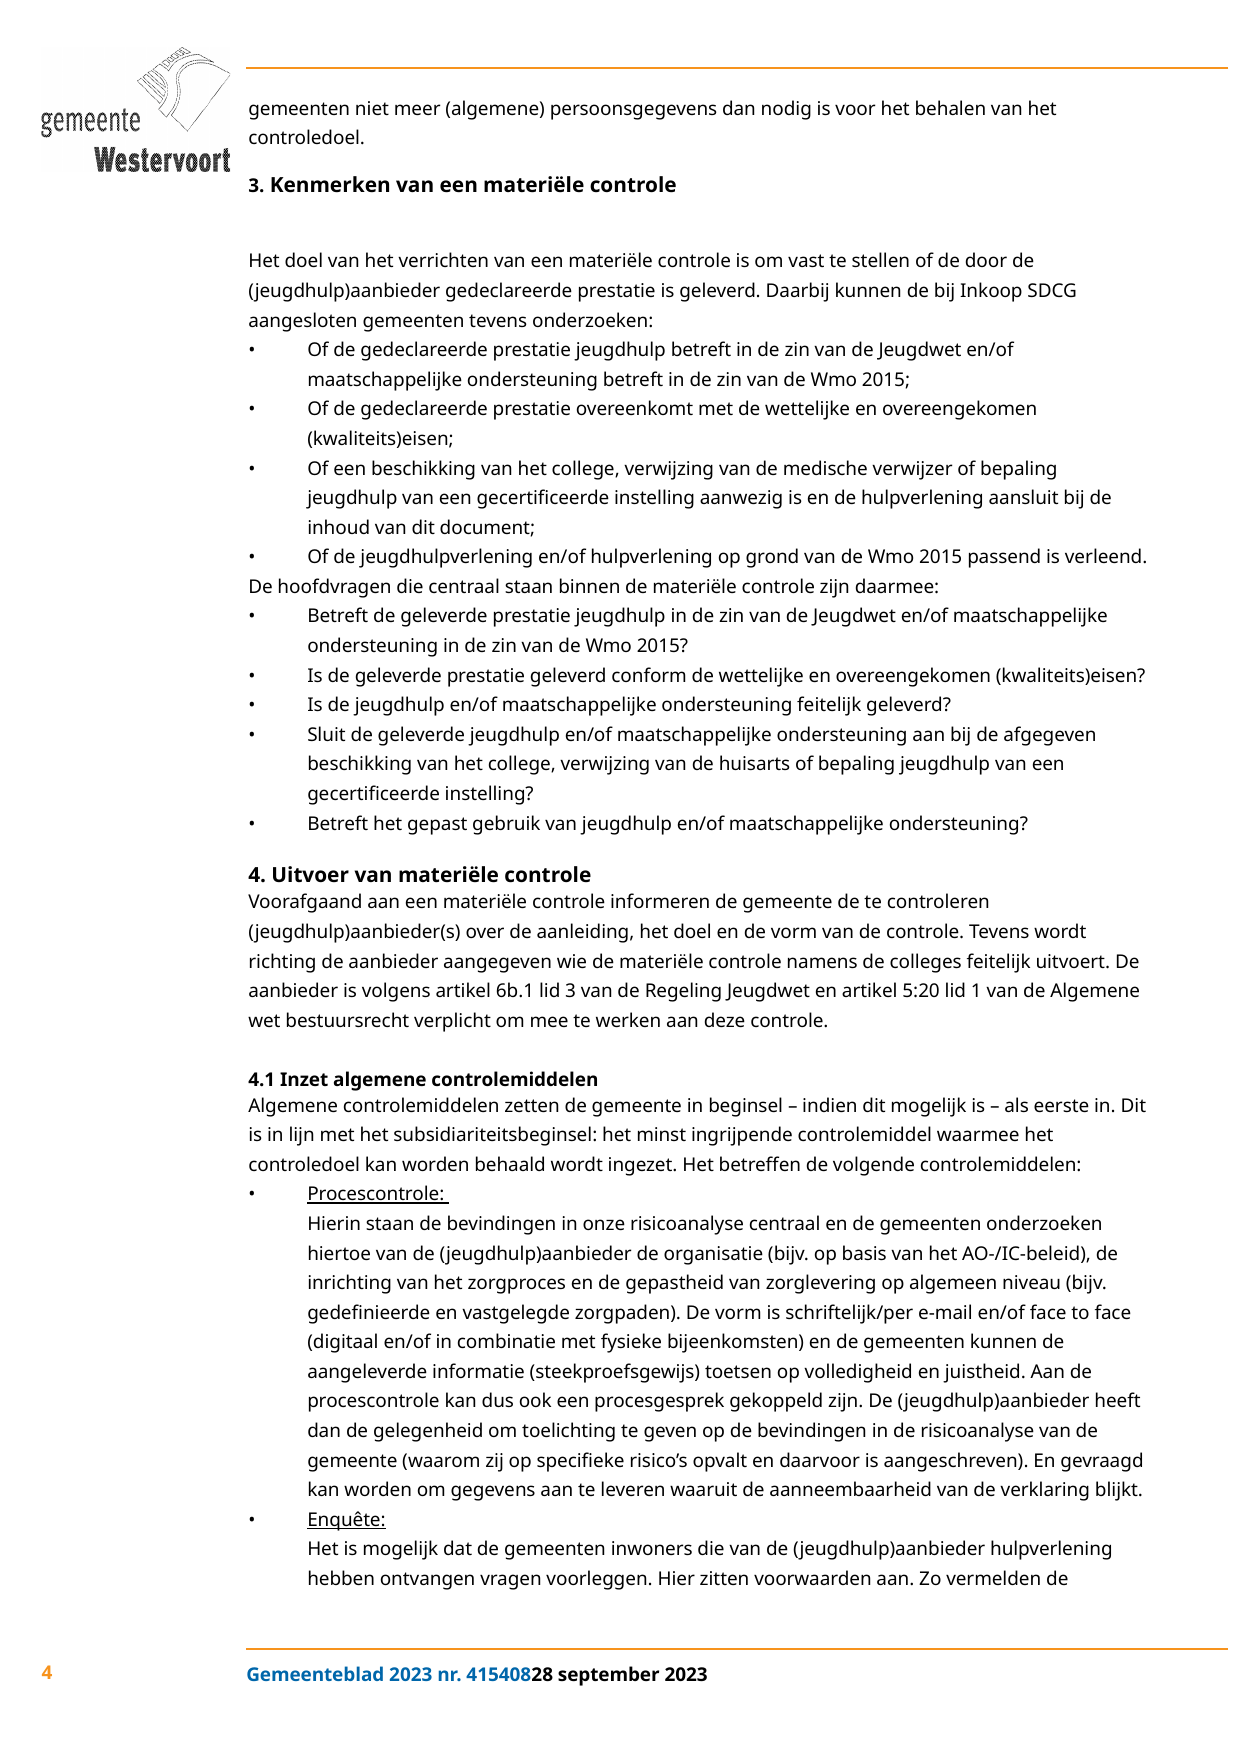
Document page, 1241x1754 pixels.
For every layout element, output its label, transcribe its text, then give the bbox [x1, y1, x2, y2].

list Sluit de geleverde jeugdhulp en/of maatschappelijke ondersteuning aan bij de afgegeven beschikking van het college, verwijzing van de huisarts of bepaling jeugdhulp van een gecertificeerde instelling? [248, 721, 1152, 806]
list Betreft het gepast gebruik van jeugdhulp en/of maatschappelijke ondersteuning? [248, 810, 1152, 836]
text 4.1 Inzet algemene controlemiddelen [248, 1066, 1152, 1092]
list Betreft de geleverde prestatie jeugdhulp in de zin van de Jeugdwet en/of maatschappelijke ondersteuning in de zin van de Wmo 2015? [248, 603, 1152, 658]
text gemeenten niet meer (algemene) persoonsgegevens dan nodig is voor het behalen van het controledoel. [248, 95, 1152, 150]
list Is de geleverde prestatie geleverd conform de wettelijke en overeengekomen (kwaliteits)eisen? [248, 662, 1152, 688]
text Het doel van het verrichten van een materiële controle is om vast te stellen of de door de (jeugdhulp)aanbieder gedeclareerde prestatie is geleverd. Daarbij kunnen de bij Inkoop SDCG aangesloten gemeenten tevens onderzoeken: [248, 248, 1152, 333]
list Enquête: [248, 1506, 1152, 1532]
list Procescontrole: [248, 1181, 1152, 1206]
list Het is mogelijk dat de gemeenten inwoners die van de (jeugdhulp)aanbieder hulpverlening hebben ontvangen vragen voorleggen. Hier zitten voorwaarden aan. Zo vermelden de [248, 1536, 1152, 1591]
list Of een beschikking van het college, verwijzing van de medische verwijzer of bepaling jeugdhulp van een gecertificeerde instelling aanwezig is en de hulpverlening aansluit bij de inhoud van dit document; [248, 455, 1152, 540]
list Hierin staan de bevindingen in onze risicoanalyse centraal en de gemeenten onderzoeken hiertoe van de (jeugdhulp)aanbieder de organisatie (bijv. op basis van het AO-/IC-beleid), de inrichting van het zorgproces en de gepastheid van zorglevering op algemeen niveau (bijv. gedefinieerde en vastgelegde zorgpaden). De vorm is schriftelijk/per e-mail en/of face to face (digitaal en/of in combinatie met fysieke bijeenkomsten) en de gemeenten kunnen de aangeleverde informatie (steekproefsgewijs) toetsen op volledigheid en juistheid. Aan de procescontrole kan dus ook een procesgesprek gekoppeld zijn. De (jeugdhulp)aanbieder heeft dan de gelegenheid om toelichting te geven op de bevindingen in de risicoanalyse van de gemeente (waarom zij op specifieke risico’s opvalt en daarvoor is aangeschreven). En gevraagd kan worden om gegevens aan te leveren waaruit de aanneembaarheid van de verklaring blijkt. [248, 1210, 1152, 1502]
list Is de jeugdhulp en/of maatschappelijke ondersteuning feitelijk geleverd? [248, 691, 1152, 717]
list Of de gedeclareerde prestatie overeenkomt met de wettelijke en overeengekomen (kwaliteits)eisen; [248, 396, 1152, 451]
text De hoofdvragen die centraal staan binnen de materiële controle zijn daarmee: [248, 573, 1152, 599]
list Of de jeugdhulpverlening en/of hulpverlening op grond van de Wmo 2015 passend is verleend. [248, 543, 1152, 569]
text 4. Uitvoer van materiële controle [248, 860, 1152, 889]
text Voorafgaand aan een materiële controle informeren de gemeente de te controleren (jeugdhulp)aanbieder(s) over de aanleiding, het doel en de vorm van de controle. Tevens wordt richting de aanbieder aangegeven wie de materiële controle namens de colleges feitelijk uitvoert. De aanbieder is volgens artikel 6b.1 lid 3 van de Regeling Jeugdwet en artikel 5:20 lid 1 van de Algemene wet bestuursrecht verplicht om mee te werken aan deze controle. [248, 889, 1152, 1033]
text 3. Kenmerken van een materiële controle [248, 170, 1152, 198]
picture [41, 47, 231, 172]
list Of de gedeclareerde prestatie jeugdhulp betreft in de zin van de Jeugdwet en/of maatschappelijke ondersteuning betreft in de zin van de Wmo 2015; [248, 336, 1152, 392]
text Algemene controlemiddelen zetten de gemeente in beginsel – indien dit mogelijk is – als eerste in. Dit is in lijn met het subsidiariteitsbeginsel: het minst ingrijpende controlemiddel waarmee het controledoel kan worden behaald wordt ingezet. Het betreffen de volgende controlemiddelen: [248, 1092, 1152, 1177]
